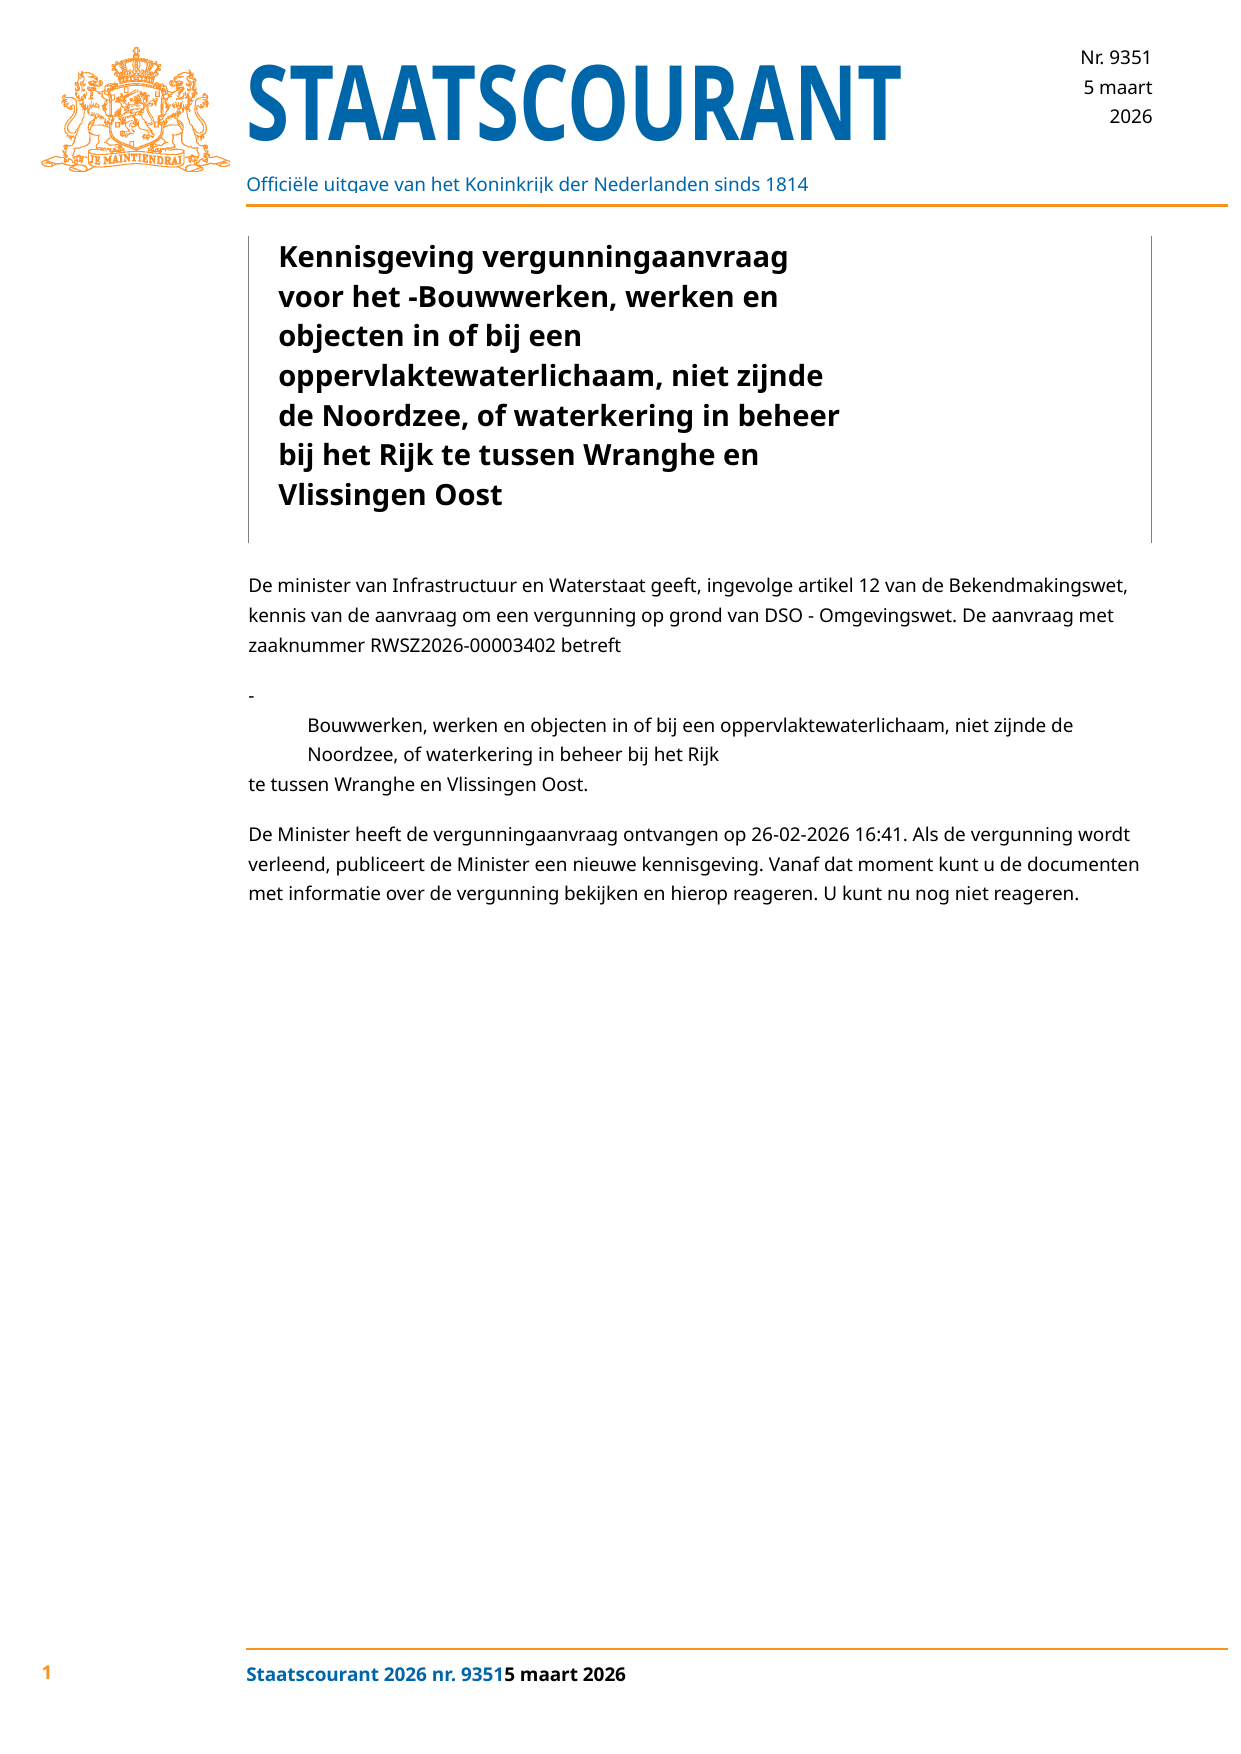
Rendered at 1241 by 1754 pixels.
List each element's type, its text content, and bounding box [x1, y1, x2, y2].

table_header Kennisgeving vergunningaanvraag voor het -Bouwwerken, werken en objecten in of bij een oppervlaktewaterlichaam, niet zijnde de Noordzee, of waterkering in beheer bij het Rijk te tussen Wranghe en Vlissingen Oost [249, 236, 850, 543]
text te tussen Wranghe en Vlissingen Oost. [248, 771, 1152, 797]
table_header [850, 414, 1151, 543]
table_header [1090, 236, 1151, 413]
picture [912, 236, 1090, 414]
text De minister van Infrastructuur en Waterstaat geeft, ingevolge artikel 12 van de Bekendmakingswet, kennis van de aanvraag om een vergunning op grond van DSO - Omgevingswet. De aanvraag met zaaknummer RWSZ2026-00003402 betreft [248, 573, 1152, 658]
text De Minister heeft de vergunningaanvraag ontvangen op 26-02-2026 16:41. Als de vergunning wordt verleend, publiceert de Minister een nieuwe kennisgeving. Vanaf dat moment kunt u de documenten met informatie over de vergunning bekijken en hierop reageren. U kunt nu nog niet reageren. [248, 821, 1152, 906]
picture [41, 47, 231, 172]
table_header [850, 236, 912, 413]
list Bouwwerken, werken en objecten in of bij een oppervlaktewaterlichaam, niet zijnde de Noordzee, of waterkering in beheer bij het Rijk [248, 712, 1152, 767]
